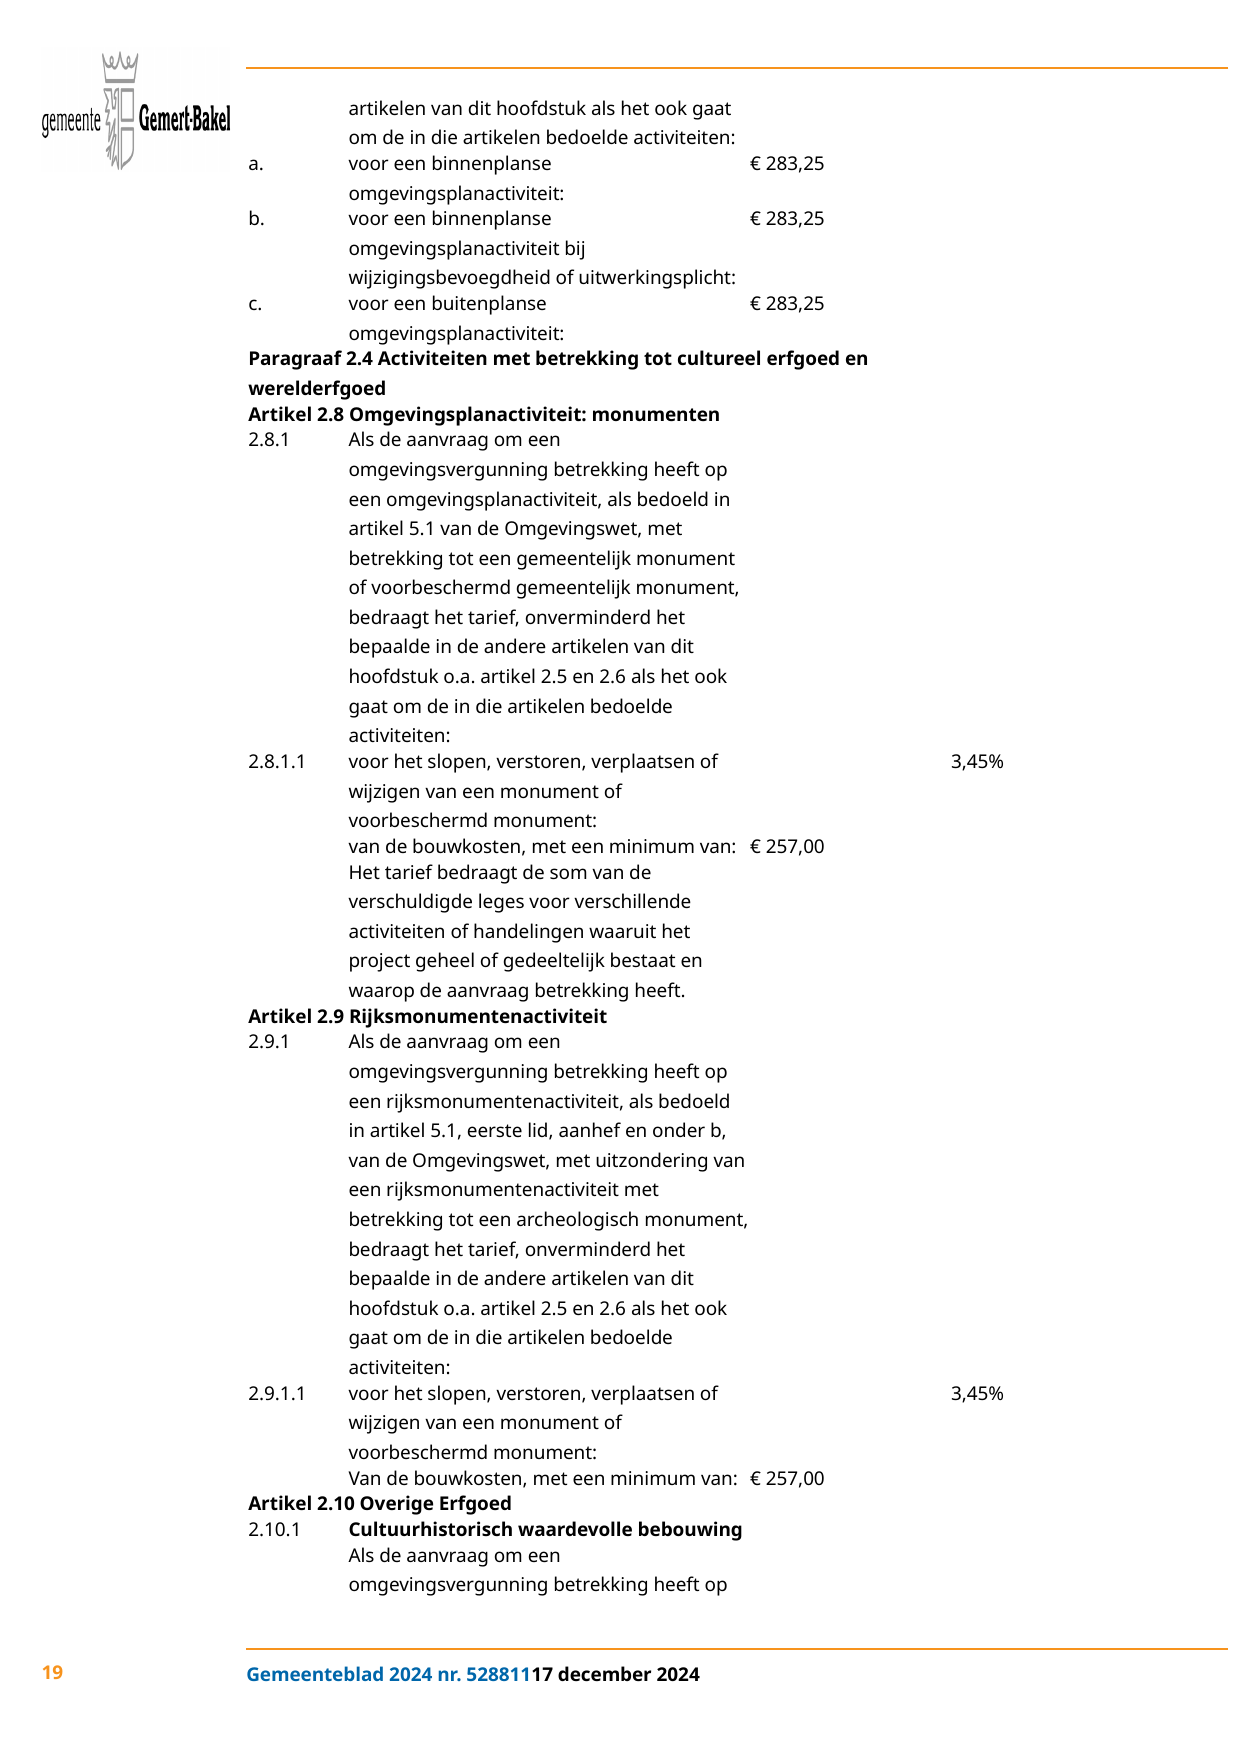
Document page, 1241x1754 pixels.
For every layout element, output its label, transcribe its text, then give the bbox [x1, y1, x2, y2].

table_cell [951, 150, 1152, 205]
table_cell [951, 1542, 1152, 1597]
table_cell [248, 833, 348, 859]
table_cell [951, 205, 1152, 290]
table_cell voor het slopen, verstoren, verplaatsen of wijzigen van een monument of voorbeschermd monument: [348, 748, 750, 833]
picture [41, 47, 231, 172]
table_cell 3,45% [951, 748, 1152, 833]
table_cell artikelen van dit hoofdstuk als het ook gaat om de in die artikelen bedoelde activiteiten: [348, 95, 750, 150]
table_cell € 283,25 [750, 205, 951, 290]
table_cell [951, 95, 1152, 150]
table_cell [951, 1516, 1152, 1542]
table_cell Paragraaf 2.4 Activiteiten met betrekking tot cultureel erfgoed en werelderfgoed [248, 346, 951, 401]
table_cell Het tarief bedraagt de som van de verschuldigde leges voor verschillende activiteiten of handelingen waaruit het project geheel of gedeeltelijk bestaat en waarop de aanvraag betrekking heeft. [348, 859, 750, 1003]
table_cell [248, 95, 348, 150]
table_cell [951, 401, 1152, 427]
table_cell [750, 1516, 951, 1542]
table_cell Als de aanvraag om een omgevingsvergunning betrekking heeft op [348, 1542, 750, 1597]
table_cell [248, 859, 348, 1003]
table_cell van de bouwkosten, met een minimum van: [348, 833, 750, 859]
table_cell 2.8.1 [248, 427, 348, 748]
table_cell Artikel 2.9 Rijksmonumentenactiviteit [248, 1003, 951, 1029]
table_cell [750, 859, 951, 1003]
table_cell [951, 1490, 1152, 1516]
table_cell [750, 95, 951, 150]
table_cell Cultuurhistorisch waardevolle bebouwing [348, 1516, 750, 1542]
table_cell [248, 1465, 348, 1490]
table_cell Als de aanvraag om een omgevingsvergunning betrekking heeft op een rijksmonumentenactiviteit, als bedoeld in artikel 5.1, eerste lid, aanhef en onder b, van de Omgevingswet, met uitzondering van een rijksmonumentenactiviteit met betrekking tot een archeologisch monument, bedraagt het tarief, onverminderd het bepaalde in de andere artikelen van dit hoofdstuk o.a. artikel 2.5 en 2.6 als het ook gaat om de in die artikelen bedoelde activiteiten: [348, 1029, 750, 1380]
table_cell € 283,25 [750, 290, 951, 346]
table_cell Artikel 2.10 Overige Erfgoed [248, 1490, 951, 1516]
table_cell [750, 1542, 951, 1597]
table_cell Van de bouwkosten, met een minimum van: [348, 1465, 750, 1490]
table_cell c. [248, 290, 348, 346]
table_cell [951, 290, 1152, 346]
table_cell 3,45% [951, 1380, 1152, 1465]
table_cell 2.8.1.1 [248, 748, 348, 833]
table_cell [951, 1465, 1152, 1490]
table_cell € 257,00 [750, 1465, 951, 1490]
table_cell [750, 427, 951, 748]
table_cell Als de aanvraag om een omgevingsvergunning betrekking heeft op een omgevingsplanactiviteit, als bedoeld in artikel 5.1 van de Omgevingswet, met betrekking tot een gemeentelijk monument of voorbeschermd gemeentelijk monument, bedraagt het tarief, onverminderd het bepaalde in de andere artikelen van dit hoofdstuk o.a. artikel 2.5 en 2.6 als het ook gaat om de in die artikelen bedoelde activiteiten: [348, 427, 750, 748]
table_cell 2.9.1 [248, 1029, 348, 1380]
table_cell [951, 833, 1152, 859]
table_cell [750, 1380, 951, 1465]
table_cell € 283,25 [750, 150, 951, 205]
table_cell € 257,00 [750, 833, 951, 859]
table_cell [951, 1003, 1152, 1029]
table_cell [750, 748, 951, 833]
table_cell [951, 346, 1152, 401]
table_cell 2.10.1 [248, 1516, 348, 1597]
table_cell voor een buitenplanse omgevingsplanactiviteit: [348, 290, 750, 346]
table_cell voor een binnenplanse omgevingsplanactiviteit: [348, 150, 750, 205]
table_cell [951, 859, 1152, 1003]
table_cell [750, 1029, 951, 1380]
table_cell 2.9.1.1 [248, 1380, 348, 1465]
table_cell b. [248, 205, 348, 290]
table_cell [951, 427, 1152, 748]
table_cell voor het slopen, verstoren, verplaatsen of wijzigen van een monument of voorbeschermd monument: [348, 1380, 750, 1465]
table_cell voor een binnenplanse omgevingsplanactiviteit bij wijzigingsbevoegdheid of uitwerkingsplicht: [348, 205, 750, 290]
table_cell Artikel 2.8 Omgevingsplanactiviteit: monumenten [248, 401, 951, 427]
table_cell [951, 1029, 1152, 1380]
table_cell a. [248, 150, 348, 205]
